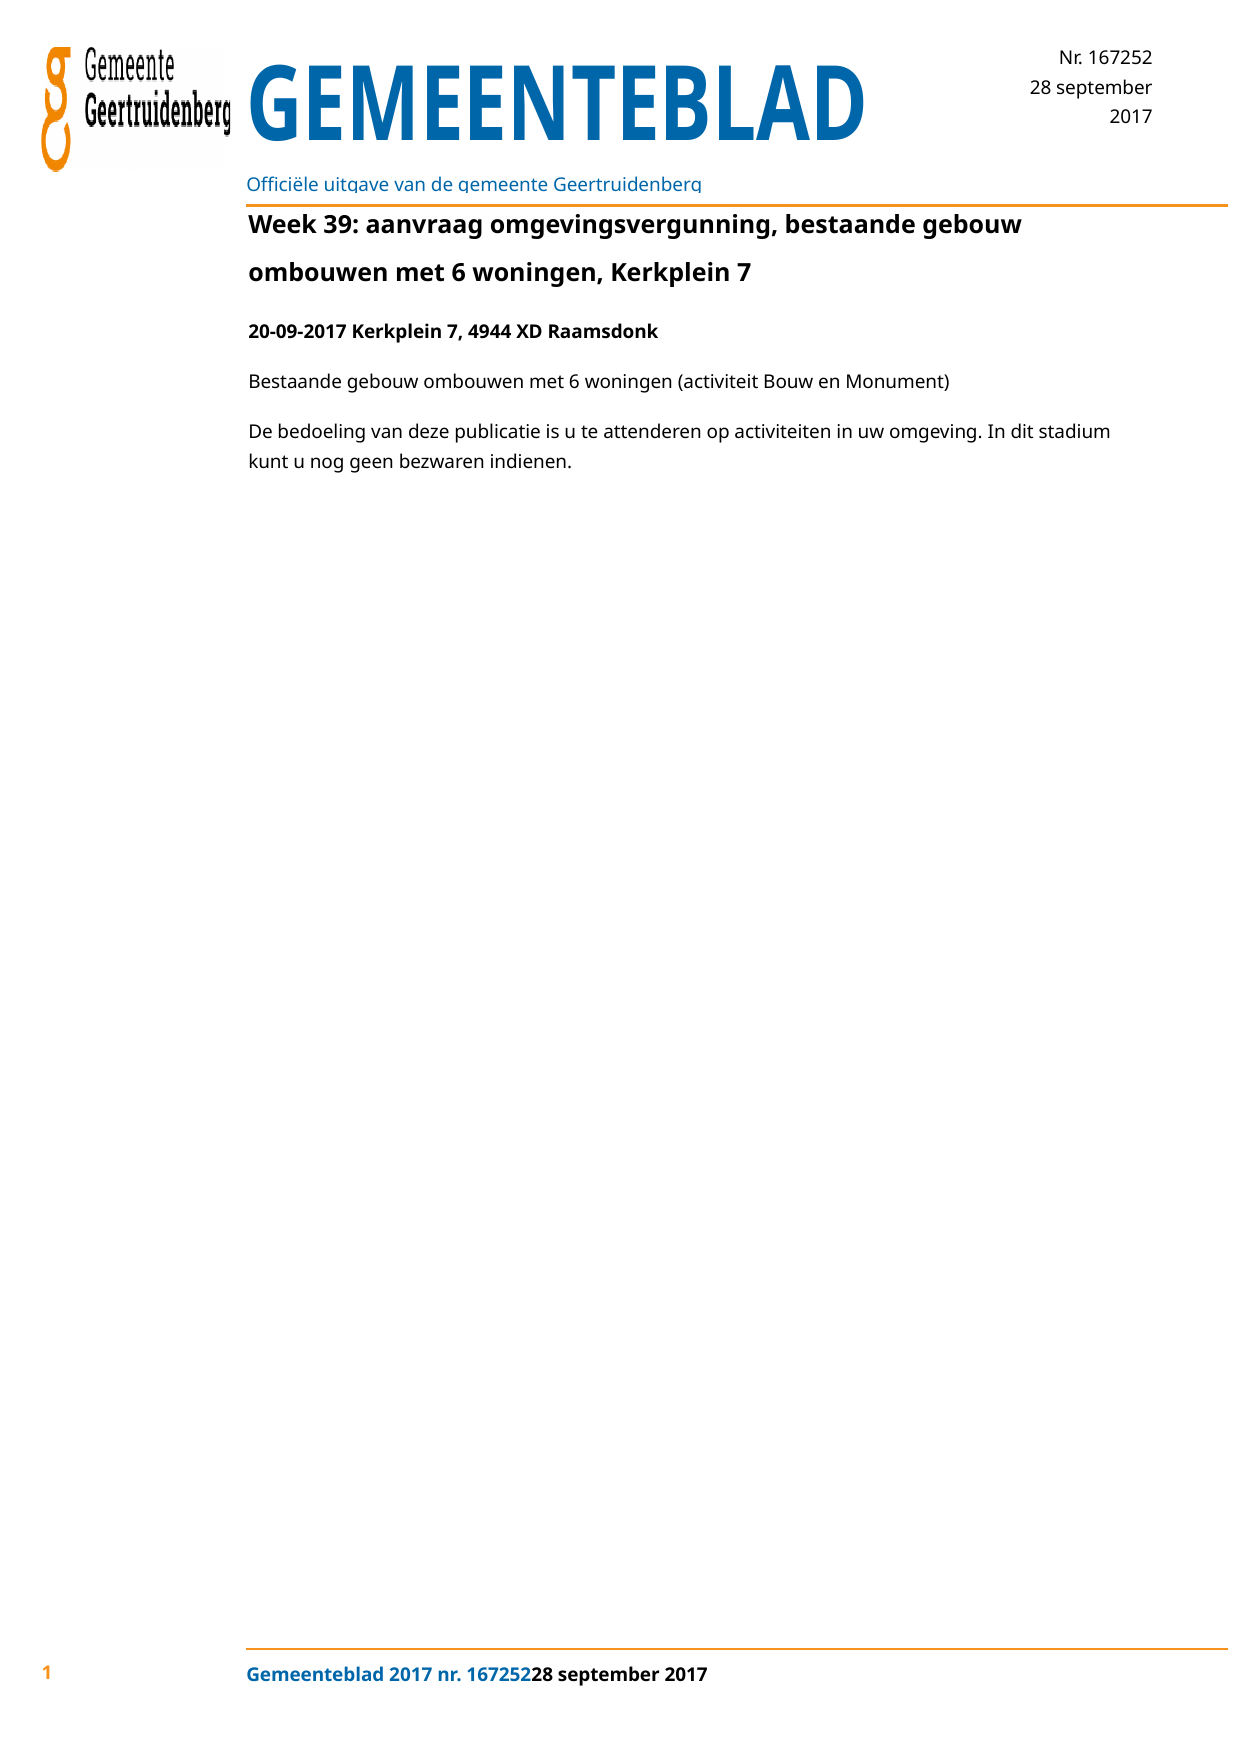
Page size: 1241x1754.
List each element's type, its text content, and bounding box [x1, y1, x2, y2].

text 20-09-2017 Kerkplein 7, 4944 XD Raamsdonk [248, 318, 1152, 344]
text Bestaande gebouw ombouwen met 6 woningen (activiteit Bouw en Monument) [248, 368, 1152, 394]
text Week 39: aanvraag omgevingsvergunning, bestaande gebouw ombouwen met 6 woningen, Kerkplein 7 [248, 207, 1152, 288]
text De bedoeling van deze publicatie is u te attenderen op activiteiten in uw omgeving. In dit stadium kunt u nog geen bezwaren indienen. [248, 419, 1152, 474]
picture [41, 47, 231, 172]
